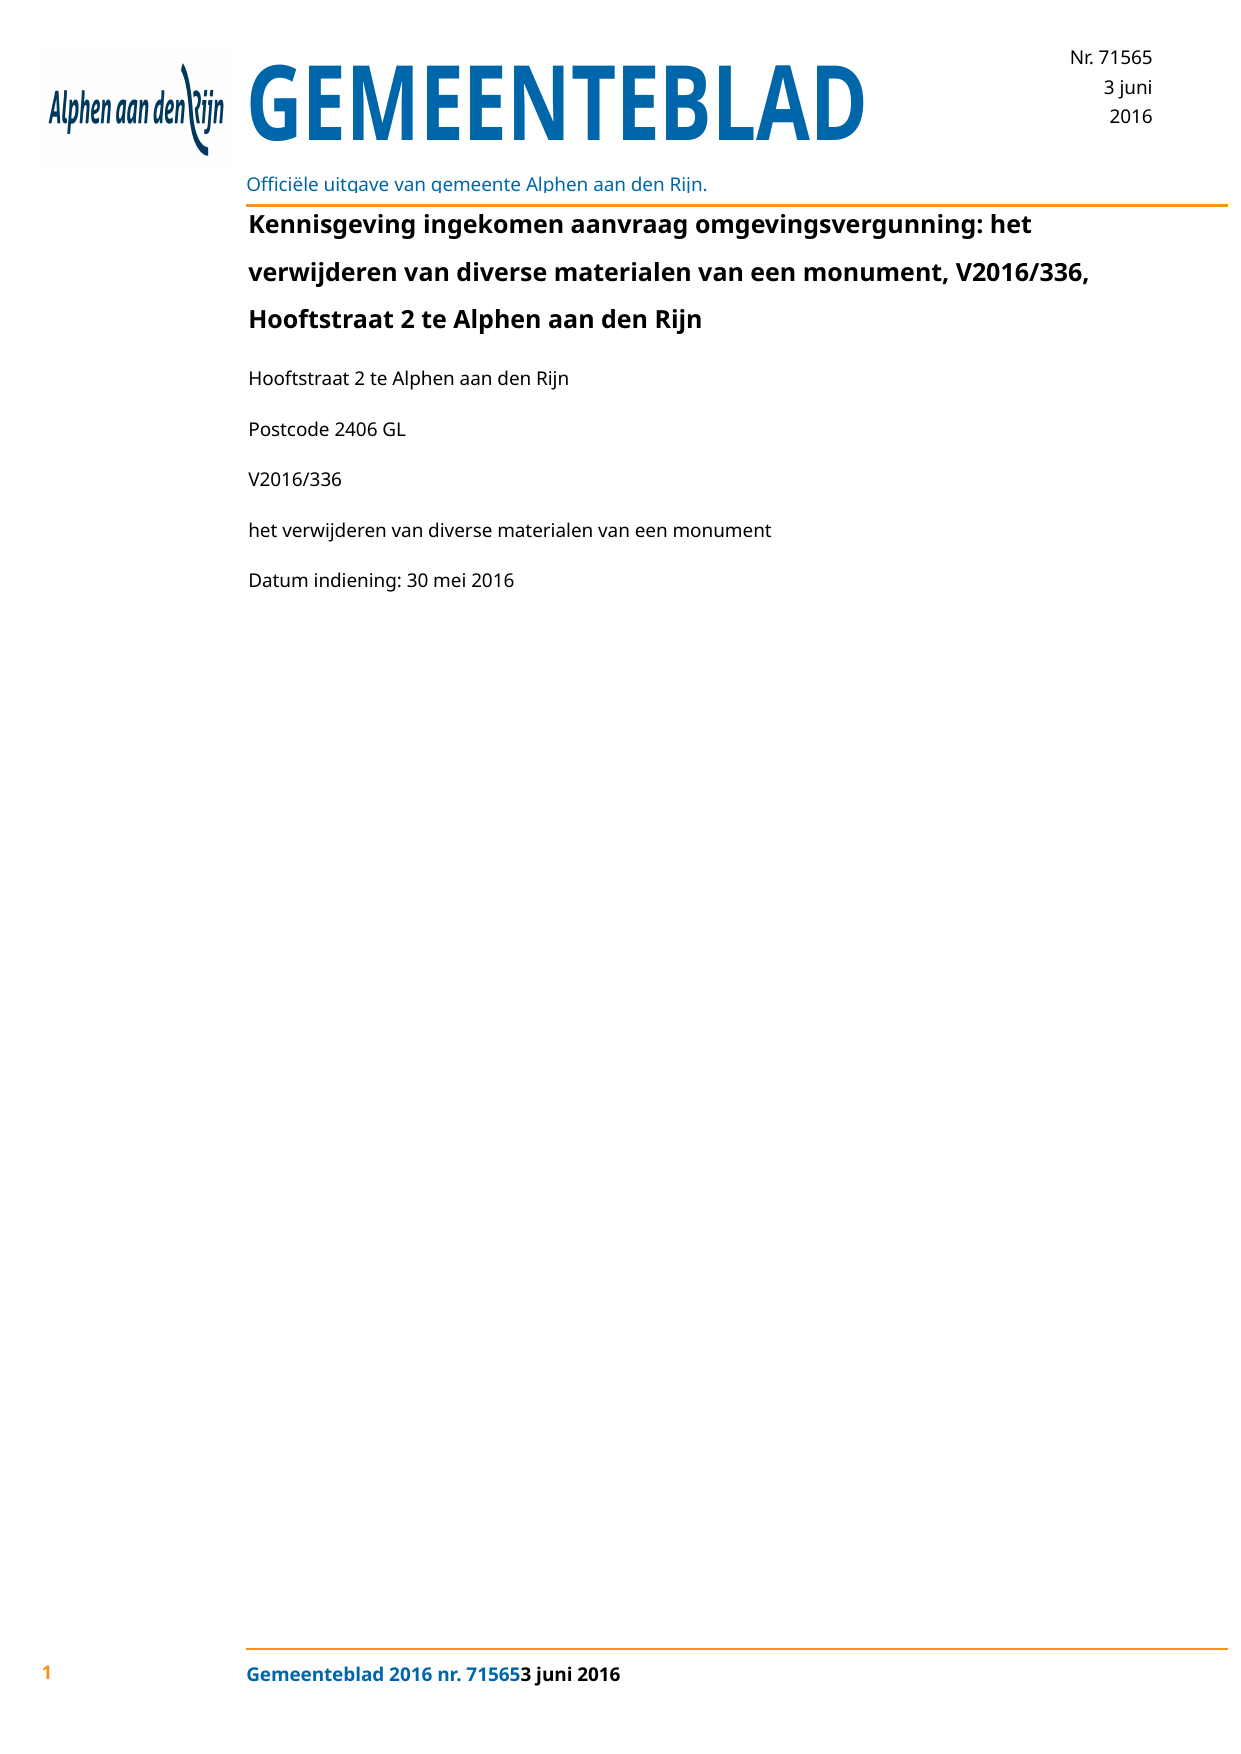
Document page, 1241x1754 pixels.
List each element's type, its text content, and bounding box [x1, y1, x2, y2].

text V2016/336 [248, 466, 1152, 492]
text Datum indiening: 30 mei 2016 [248, 567, 1152, 593]
picture [41, 47, 231, 172]
text Postcode 2406 GL [248, 416, 1152, 442]
text Hooftstraat 2 te Alphen aan den Rijn [248, 366, 1152, 391]
text Kennisgeving ingekomen aanvraag omgevingsvergunning: het verwijderen van diverse materialen van een monument, V2016/336, Hooftstraat 2 te Alphen aan den Rijn [248, 207, 1152, 336]
text het verwijderen van diverse materialen van een monument [248, 517, 1152, 542]
